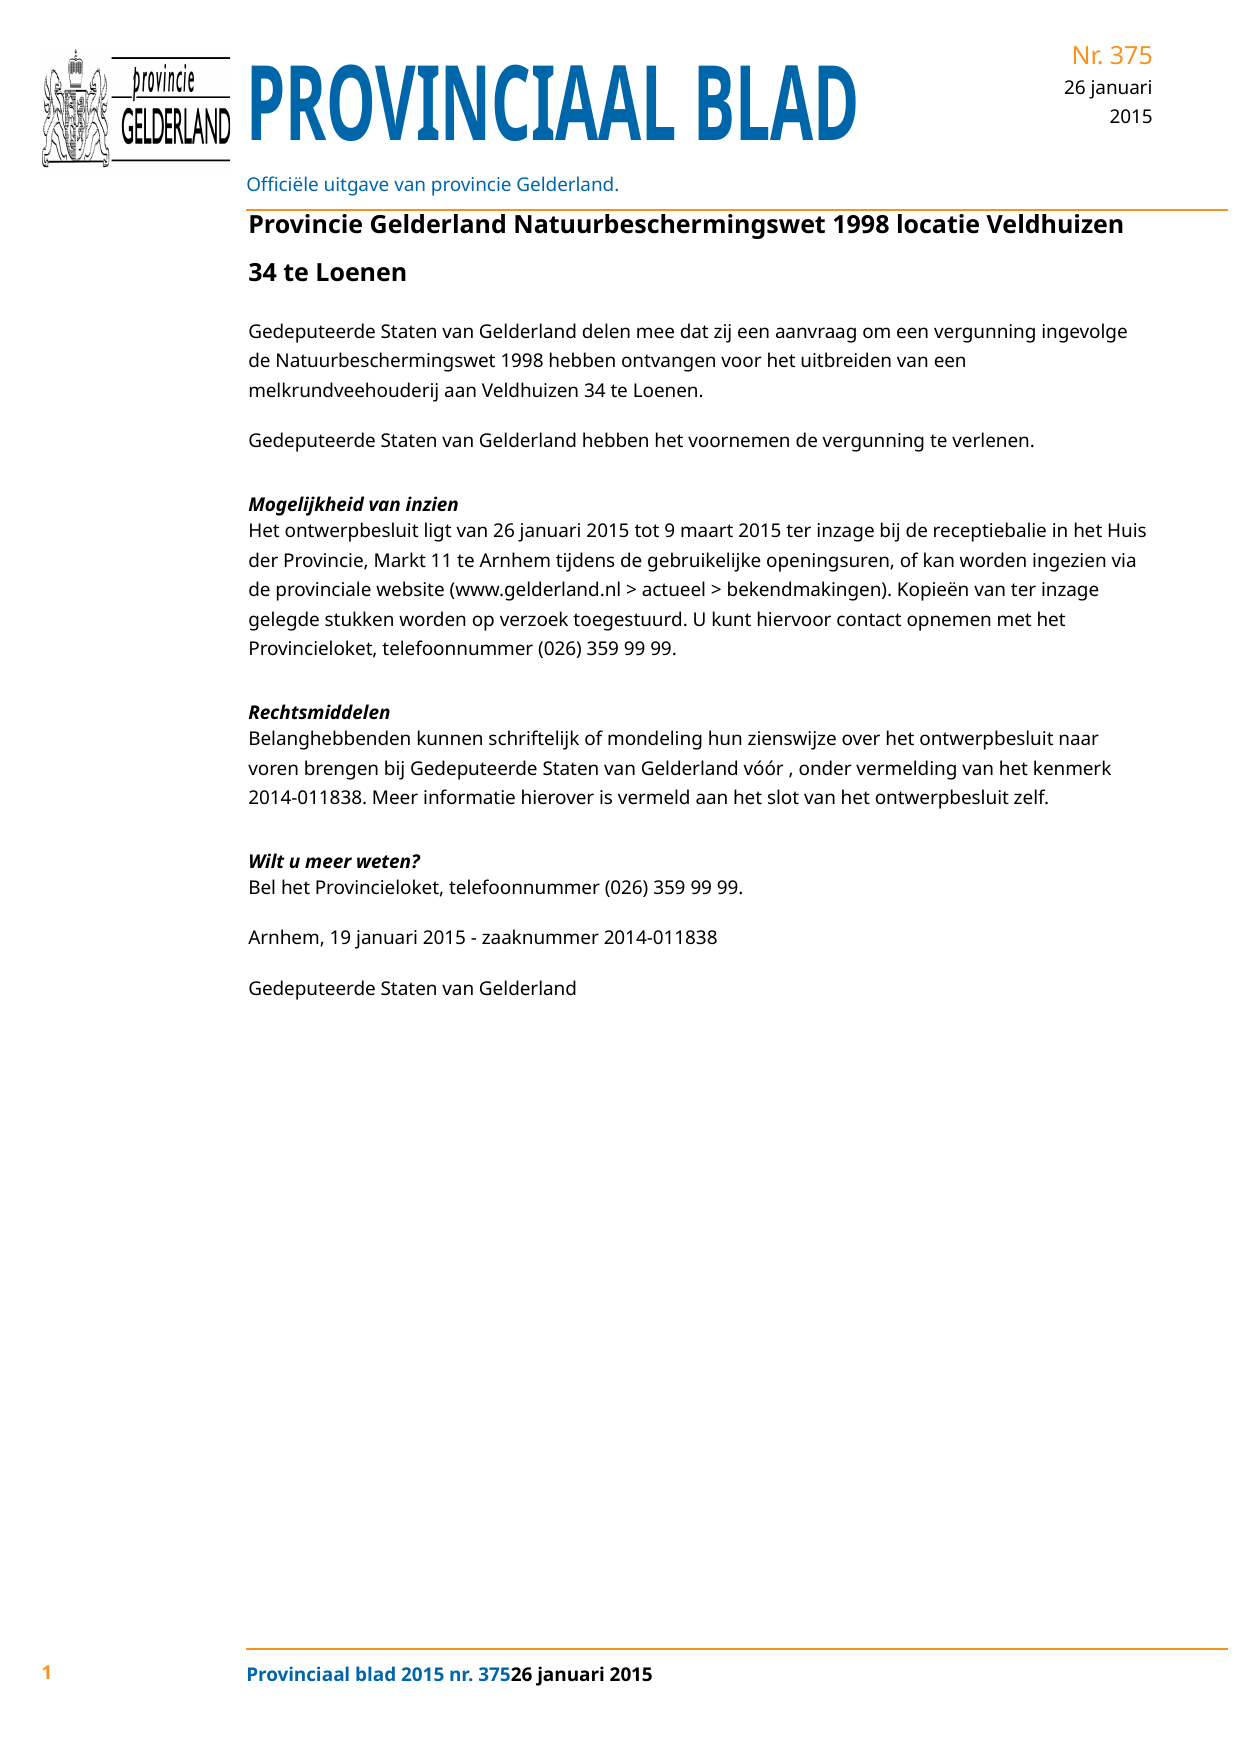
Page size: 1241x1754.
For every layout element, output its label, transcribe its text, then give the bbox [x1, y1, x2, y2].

text Wilt u meer weten? [248, 848, 1152, 874]
picture [41, 47, 231, 172]
text Provincie Gelderland Natuurbeschermingswet 1998 locatie Veldhuizen 34 te Loenen [248, 211, 1152, 288]
text Mogelijkheid van inzien [248, 491, 1152, 517]
text Bel het Provincieloket, telefoonnummer (026) 359 99 99. [248, 874, 1152, 900]
text Arnhem, 19 januari 2015 - zaaknummer 2014-011838 [248, 924, 1152, 950]
text Het ontwerpbesluit ligt van 26 januari 2015 tot 9 maart 2015 ter inzage bij de receptiebalie in het Huis der Provincie, Markt 11 te Arnhem tijdens de gebruikelijke openingsuren, of kan worden ingezien via de provinciale website (www.gelderland.nl > actueel > bekendmakingen). Kopieën van ter inzage gelegde stukken worden op verzoek toegestuurd. U kunt hiervoor contact opnemen met het Provincieloket, telefoonnummer (026) 359 99 99. [248, 517, 1152, 661]
text Belanghebbenden kunnen schriftelijk of mondeling hun zienswijze over het ontwerpbesluit naar voren brengen bij Gedeputeerde Staten van Gelderland vóór , onder vermelding van het kenmerk 2014-011838. Meer informatie hierover is vermeld aan het slot van het ontwerpbesluit zelf. [248, 725, 1152, 810]
text Gedeputeerde Staten van Gelderland delen mee dat zij een aanvraag om een vergunning ingevolge de Natuurbeschermingswet 1998 hebben ontvangen voor het uitbreiden van een melkrundveehouderij aan Veldhuizen 34 te Loenen. [248, 318, 1152, 403]
text Gedeputeerde Staten van Gelderland hebben het voornemen de vergunning te verlenen. [248, 427, 1152, 453]
text Rechtsmiddelen [248, 699, 1152, 725]
text Gedeputeerde Staten van Gelderland [248, 975, 1152, 1001]
